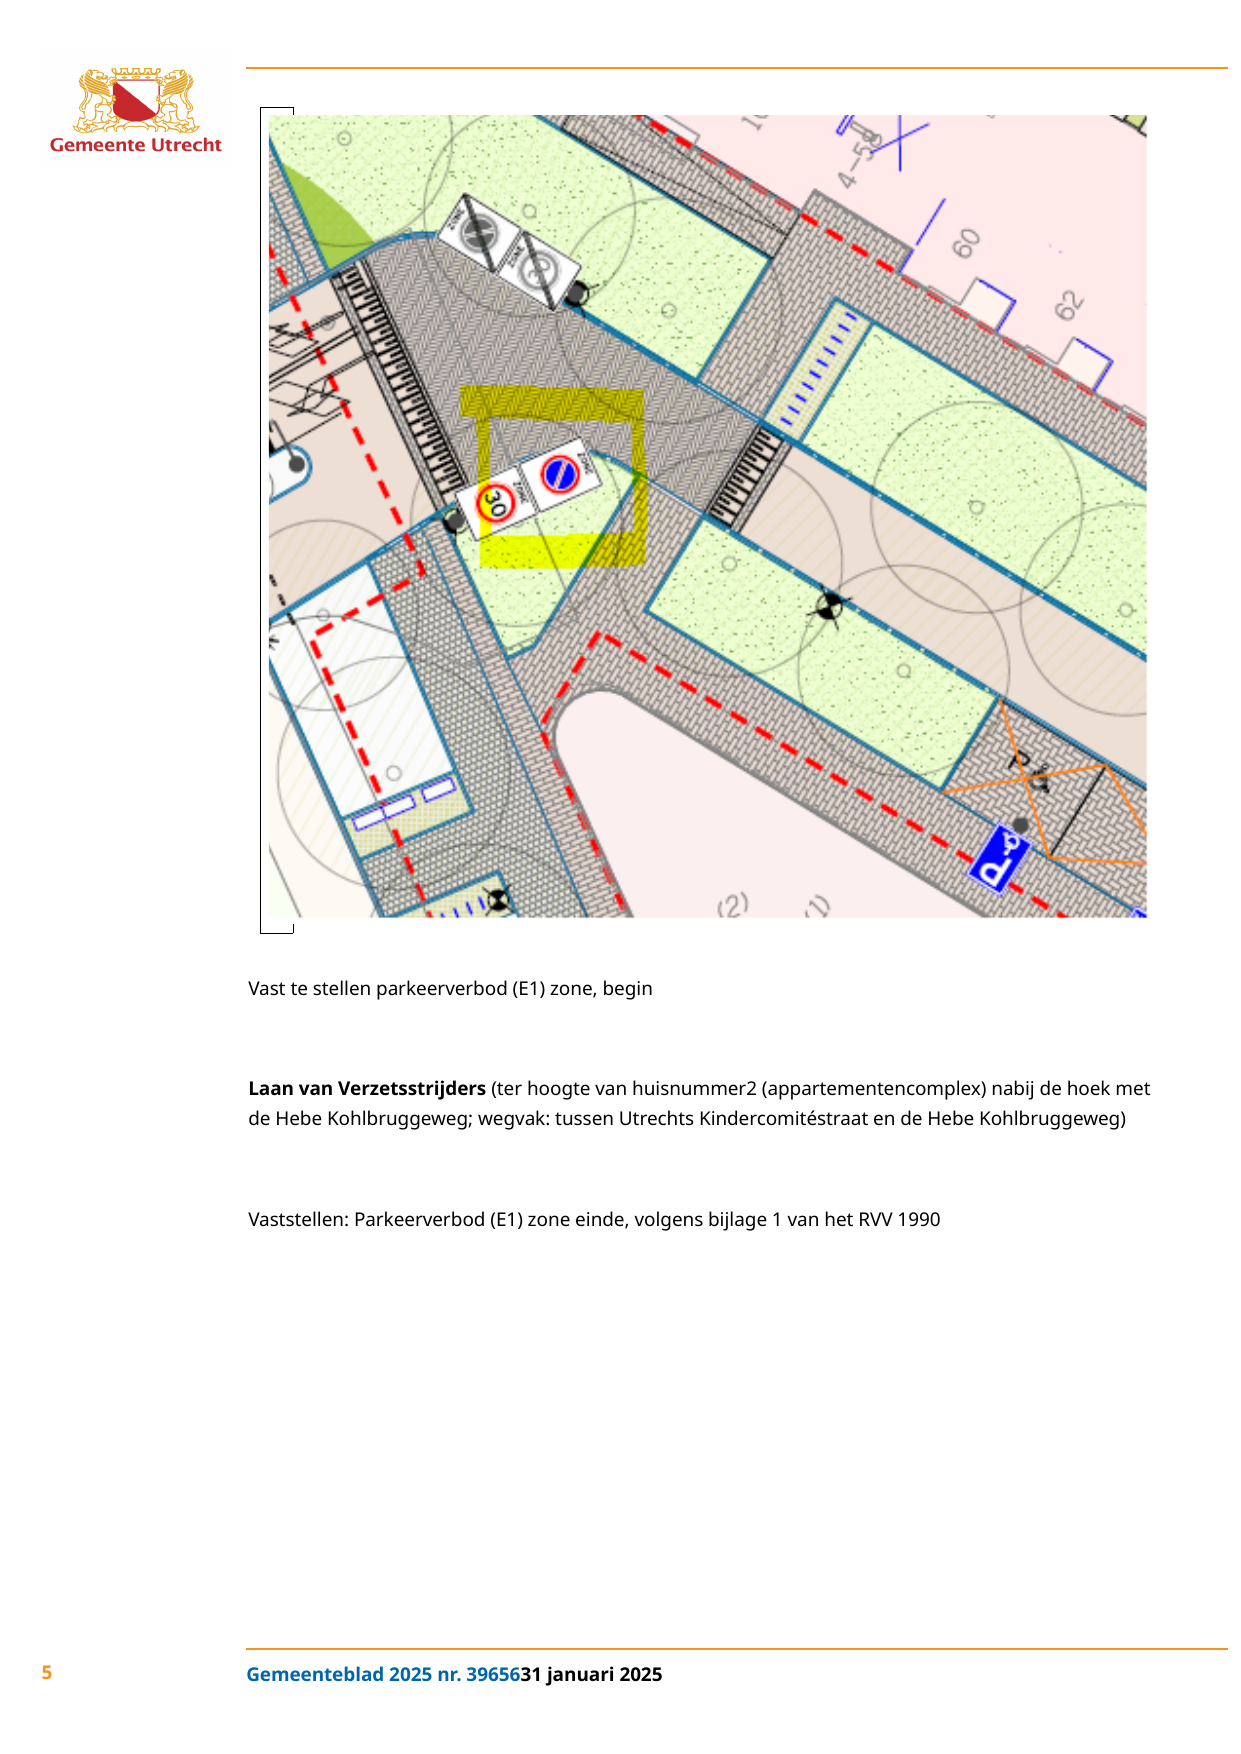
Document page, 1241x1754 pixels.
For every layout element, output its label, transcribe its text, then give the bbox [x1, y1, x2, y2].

text Vaststellen: Parkeerverbod (E1) zone einde, volgens bijlage 1 van het RVV 1990 [248, 1206, 1152, 1232]
text Laan van Verzetsstrijders (ter hoogte van huisnummer2 (appartementencomplex) nabij de hoek met de Hebe Kohlbruggeweg; wegvak: tussen Utrechts Kindercomitéstraat en de Hebe Kohlbruggeweg) [248, 1076, 1152, 1131]
picture [268, 115, 1155, 924]
text Vast te stellen parkeerverbod (E1) zone, begin [248, 975, 1152, 1000]
picture [41, 47, 231, 172]
